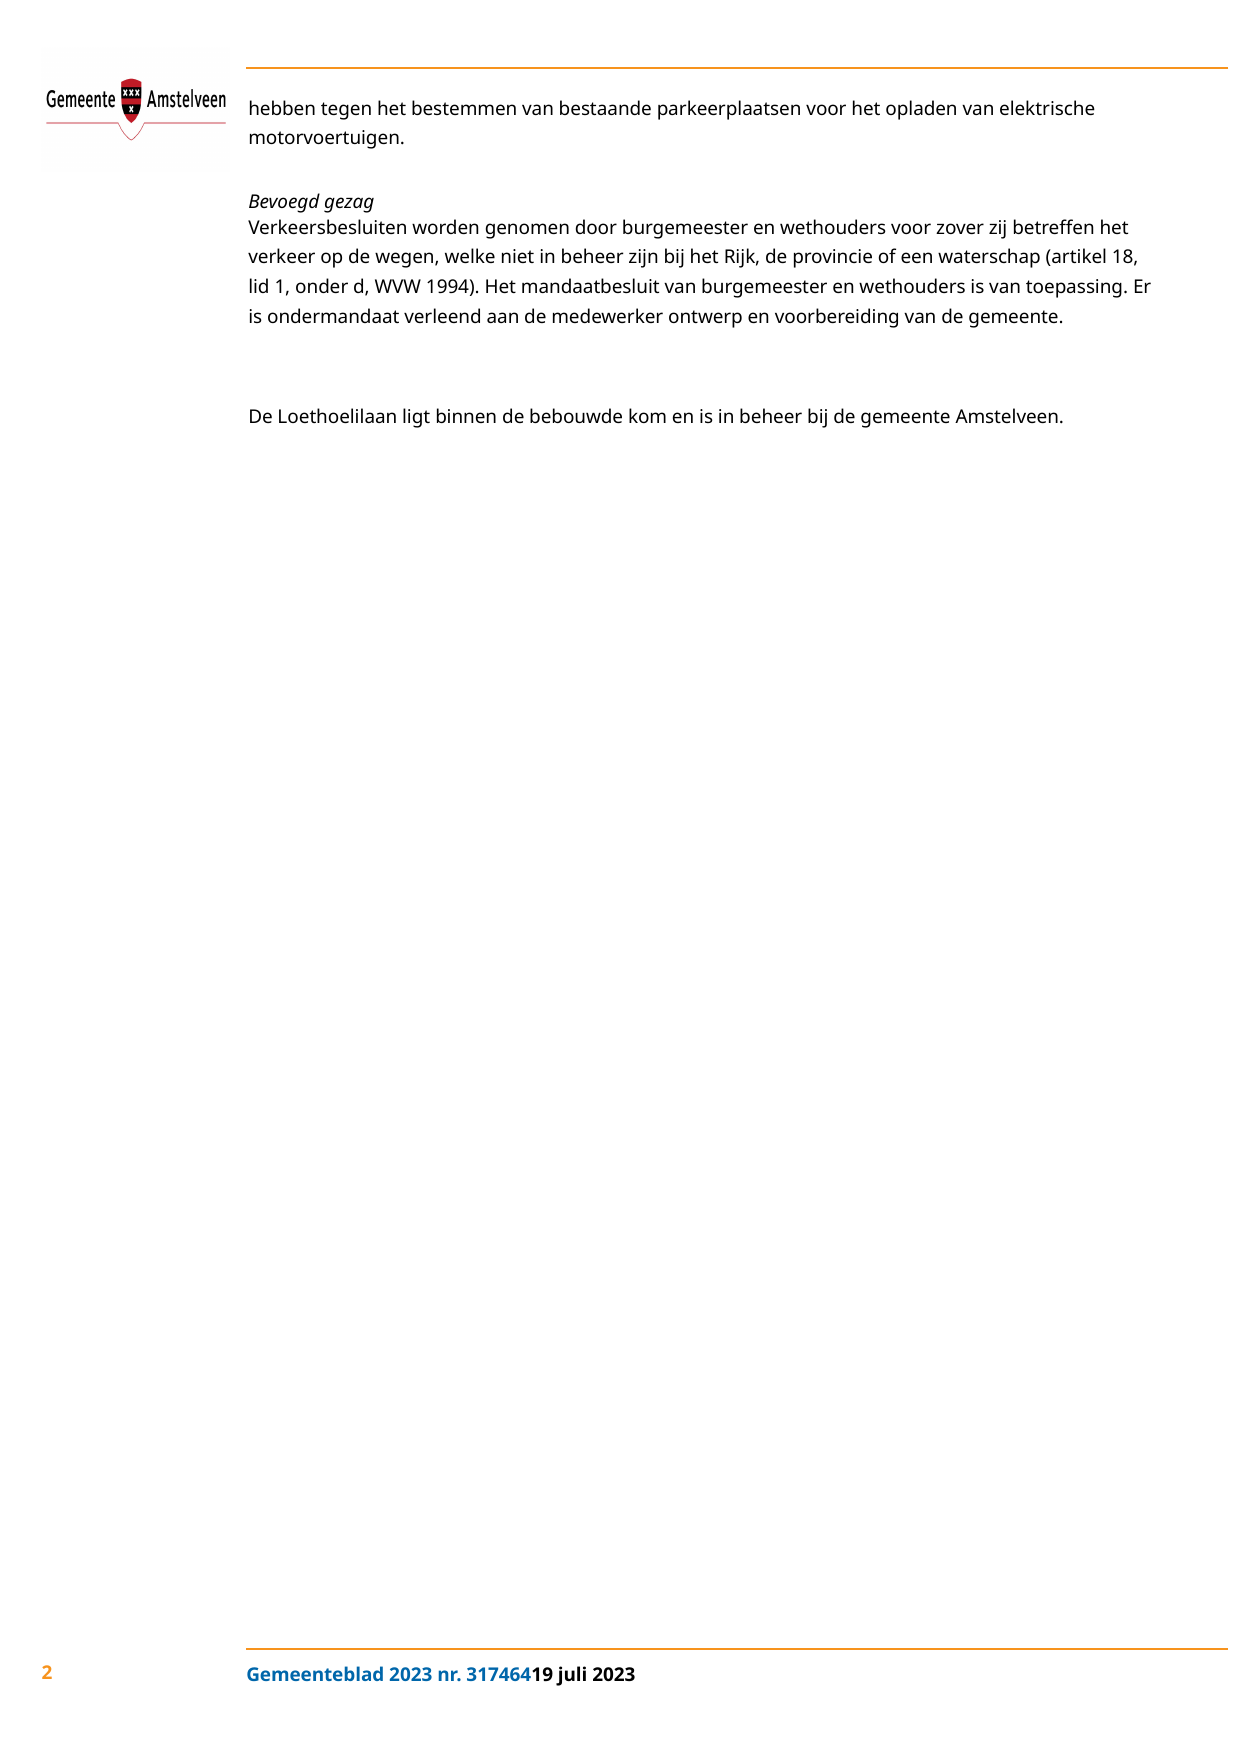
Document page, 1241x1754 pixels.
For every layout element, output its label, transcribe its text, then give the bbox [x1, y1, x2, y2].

text Bevoegd gezag [248, 188, 1152, 214]
text hebben tegen het bestemmen van bestaande parkeerplaatsen voor het opladen van elektrische motorvoertuigen. [248, 95, 1152, 150]
text De Loethoelilaan ligt binnen de bebouwde kom en is in beheer bij de gemeente Amstelveen. [248, 404, 1152, 429]
picture [41, 47, 231, 172]
text Verkeersbesluiten worden genomen door burgemeester en wethouders voor zover zij betreffen het verkeer op de wegen, welke niet in beheer zijn bij het Rijk, de provincie of een waterschap (artikel 18, lid 1, onder d, WVW 1994). Het mandaatbesluit van burgemeester en wethouders is van toepassing. Er is ondermandaat verleend aan de medewerker ontwerp en voorbereiding van de gemeente. [248, 214, 1152, 328]
